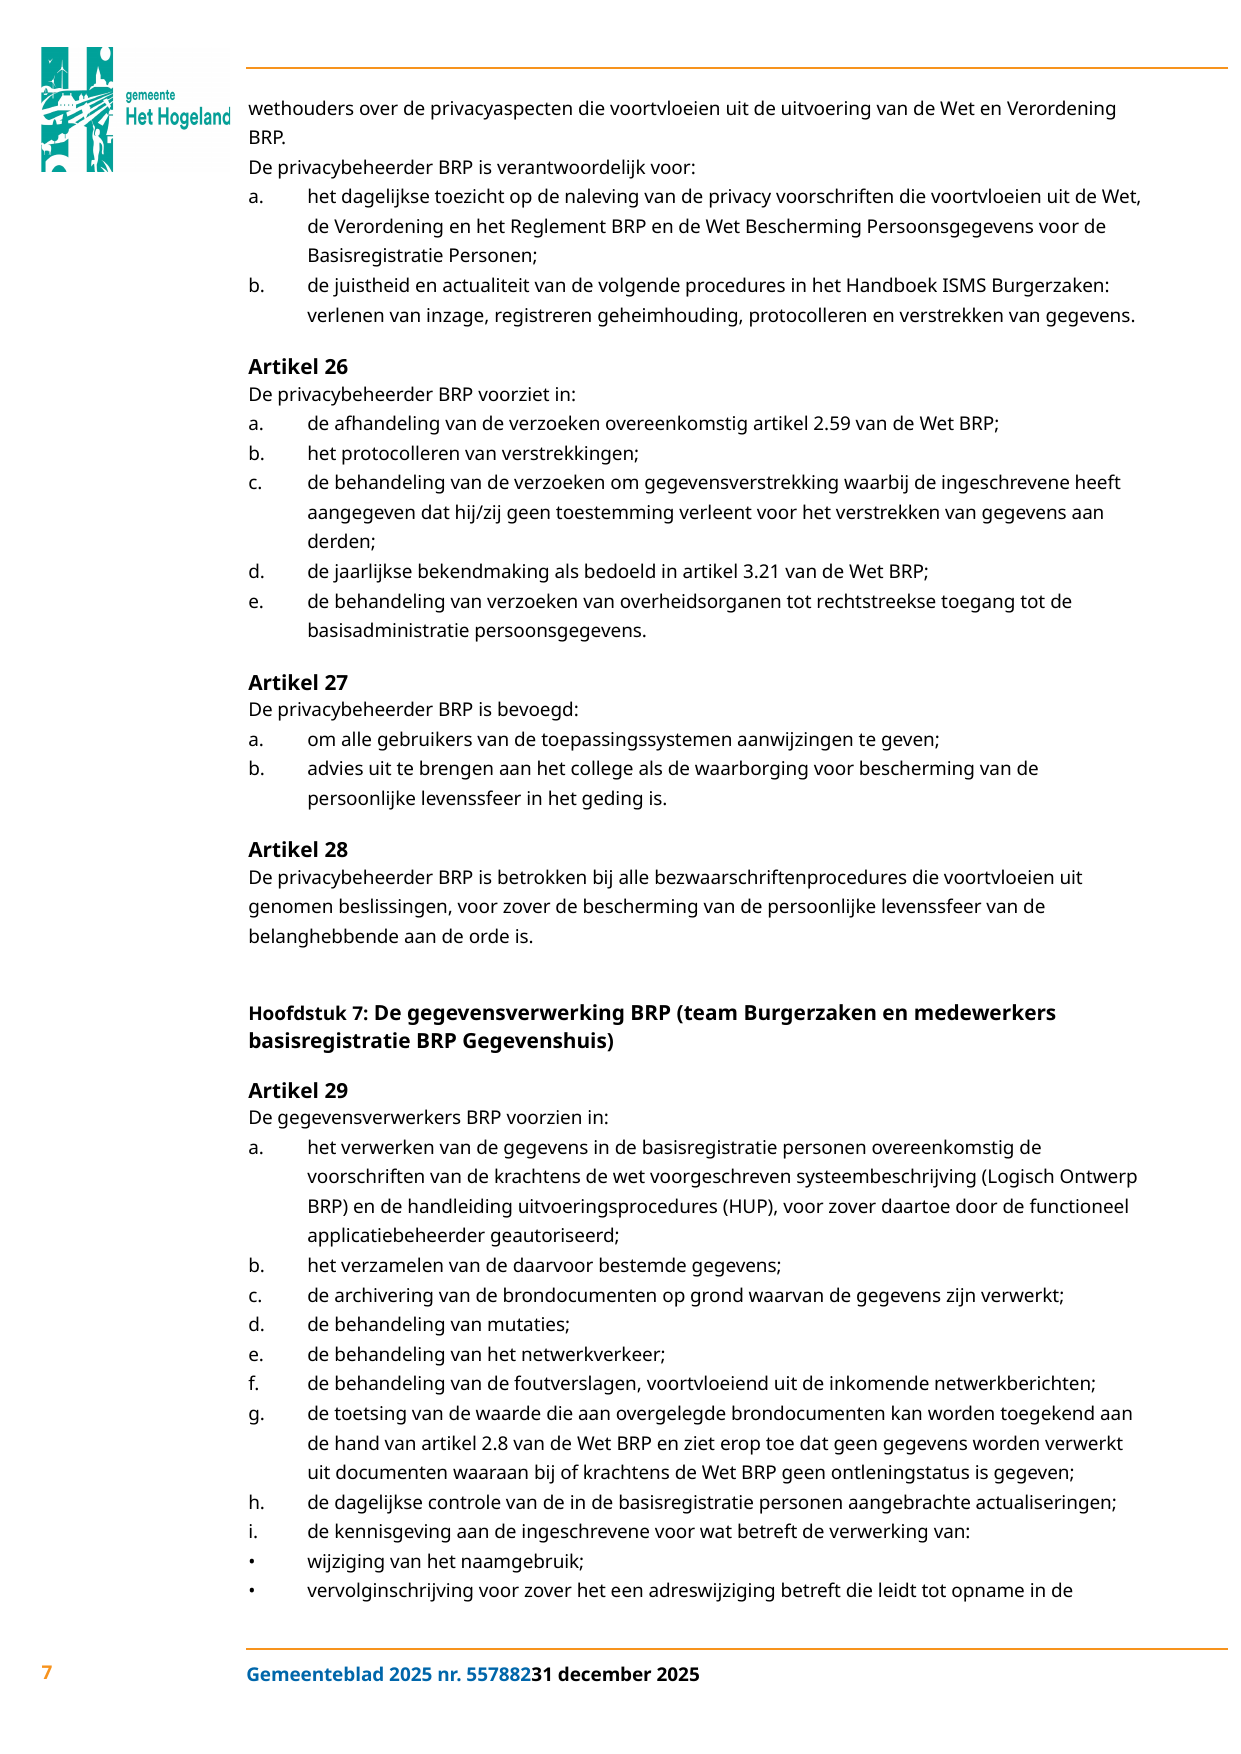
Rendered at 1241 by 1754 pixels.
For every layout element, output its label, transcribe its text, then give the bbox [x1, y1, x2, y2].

list de dagelijkse controle van de in de basisregistratie personen aangebrachte actualiseringen; [248, 1489, 1152, 1515]
text De gegevensverwerkers BRP voorzien in: [248, 1104, 1152, 1130]
text De privacybeheerder BRP is verantwoordelijk voor: [248, 154, 1152, 180]
list de behandeling van de verzoeken om gegevensverstrekking waarbij de ingeschrevene heeft aangegeven dat hij/zij geen toestemming verleent voor het verstrekken van gegevens aan derden; [248, 469, 1152, 554]
list de behandeling van mutaties; [248, 1311, 1152, 1337]
list advies uit te brengen aan het college als de waarborging voor bescherming van de persoonlijke levenssfeer in het geding is. [248, 755, 1152, 811]
list de behandeling van het netwerkverkeer; [248, 1341, 1152, 1367]
text Hoofdstuk 7: De gegevensverwerking BRP (team Burgerzaken en medewerkers basisregistratie BRP Gegevenshuis) [248, 998, 1152, 1055]
list de afhandeling van de verzoeken overeenkomstig artikel 2.59 van de Wet BRP; [248, 410, 1152, 436]
text De privacybeheerder BRP is bevoegd: [248, 696, 1152, 722]
text Artikel 29 [248, 1076, 1152, 1104]
text wethouders over de privacyaspecten die voortvloeien uit de uitvoering van de Wet en Verordening BRP. [248, 95, 1152, 150]
text Artikel 27 [248, 668, 1152, 696]
list het verwerken van de gegevens in de basisregistratie personen overeenkomstig de voorschriften van de krachtens de wet voorgeschreven systeembeschrijving (Logisch Ontwerp BRP) en de handleiding uitvoeringsprocedures (HUP), voor zover daartoe door de functioneel applicatiebeheerder geautoriseerd; [248, 1134, 1152, 1248]
list het protocolleren van verstrekkingen; [248, 440, 1152, 466]
list de archivering van de brondocumenten op grond waarvan de gegevens zijn verwerkt; [248, 1282, 1152, 1308]
list het verzamelen van de daarvoor bestemde gegevens; [248, 1252, 1152, 1278]
list de juistheid en actualiteit van de volgende procedures in het Handboek ISMS Burgerzaken: verlenen van inzage, registreren geheimhouding, protocolleren en verstrekken van gegevens. [248, 272, 1152, 328]
list het dagelijkse toezicht op de naleving van de privacy voorschriften die voortvloeien uit de Wet, de Verordening en het Reglement BRP en de Wet Bescherming Persoonsgegevens voor de Basisregistratie Personen; [248, 183, 1152, 268]
picture [41, 47, 231, 172]
list vervolginschrijving voor zover het een adreswijziging betreft die leidt tot opname in de [248, 1578, 1152, 1603]
text Artikel 26 [248, 352, 1152, 381]
list de kennisgeving aan de ingeschrevene voor wat betreft de verwerking van: [248, 1518, 1152, 1544]
list de behandeling van verzoeken van overheidsorganen tot rechtstreekse toegang tot de basisadministratie persoonsgegevens. [248, 588, 1152, 643]
list de jaarlijkse bekendmaking als bedoeld in artikel 3.21 van de Wet BRP; [248, 558, 1152, 584]
list de behandeling van de foutverslagen, voortvloeiend uit de inkomende netwerkberichten; [248, 1371, 1152, 1396]
text De privacybeheerder BRP voorziet in: [248, 381, 1152, 406]
text De privacybeheerder BRP is betrokken bij alle bezwaarschriftenprocedures die voortvloeien uit genomen beslissingen, voor zover de bescherming van de persoonlijke levenssfeer van de belanghebbende aan de orde is. [248, 864, 1152, 949]
list om alle gebruikers van de toepassingssystemen aanwijzingen te geven; [248, 726, 1152, 752]
list de toetsing van de waarde die aan overgelegde brondocumenten kan worden toegekend aan de hand van artikel 2.8 van de Wet BRP en ziet erop toe dat geen gegevens worden verwerkt uit documenten waaraan bij of krachtens de Wet BRP geen ontleningstatus is gegeven; [248, 1400, 1152, 1485]
text Artikel 28 [248, 835, 1152, 864]
list wijziging van het naamgebruik; [248, 1548, 1152, 1574]
